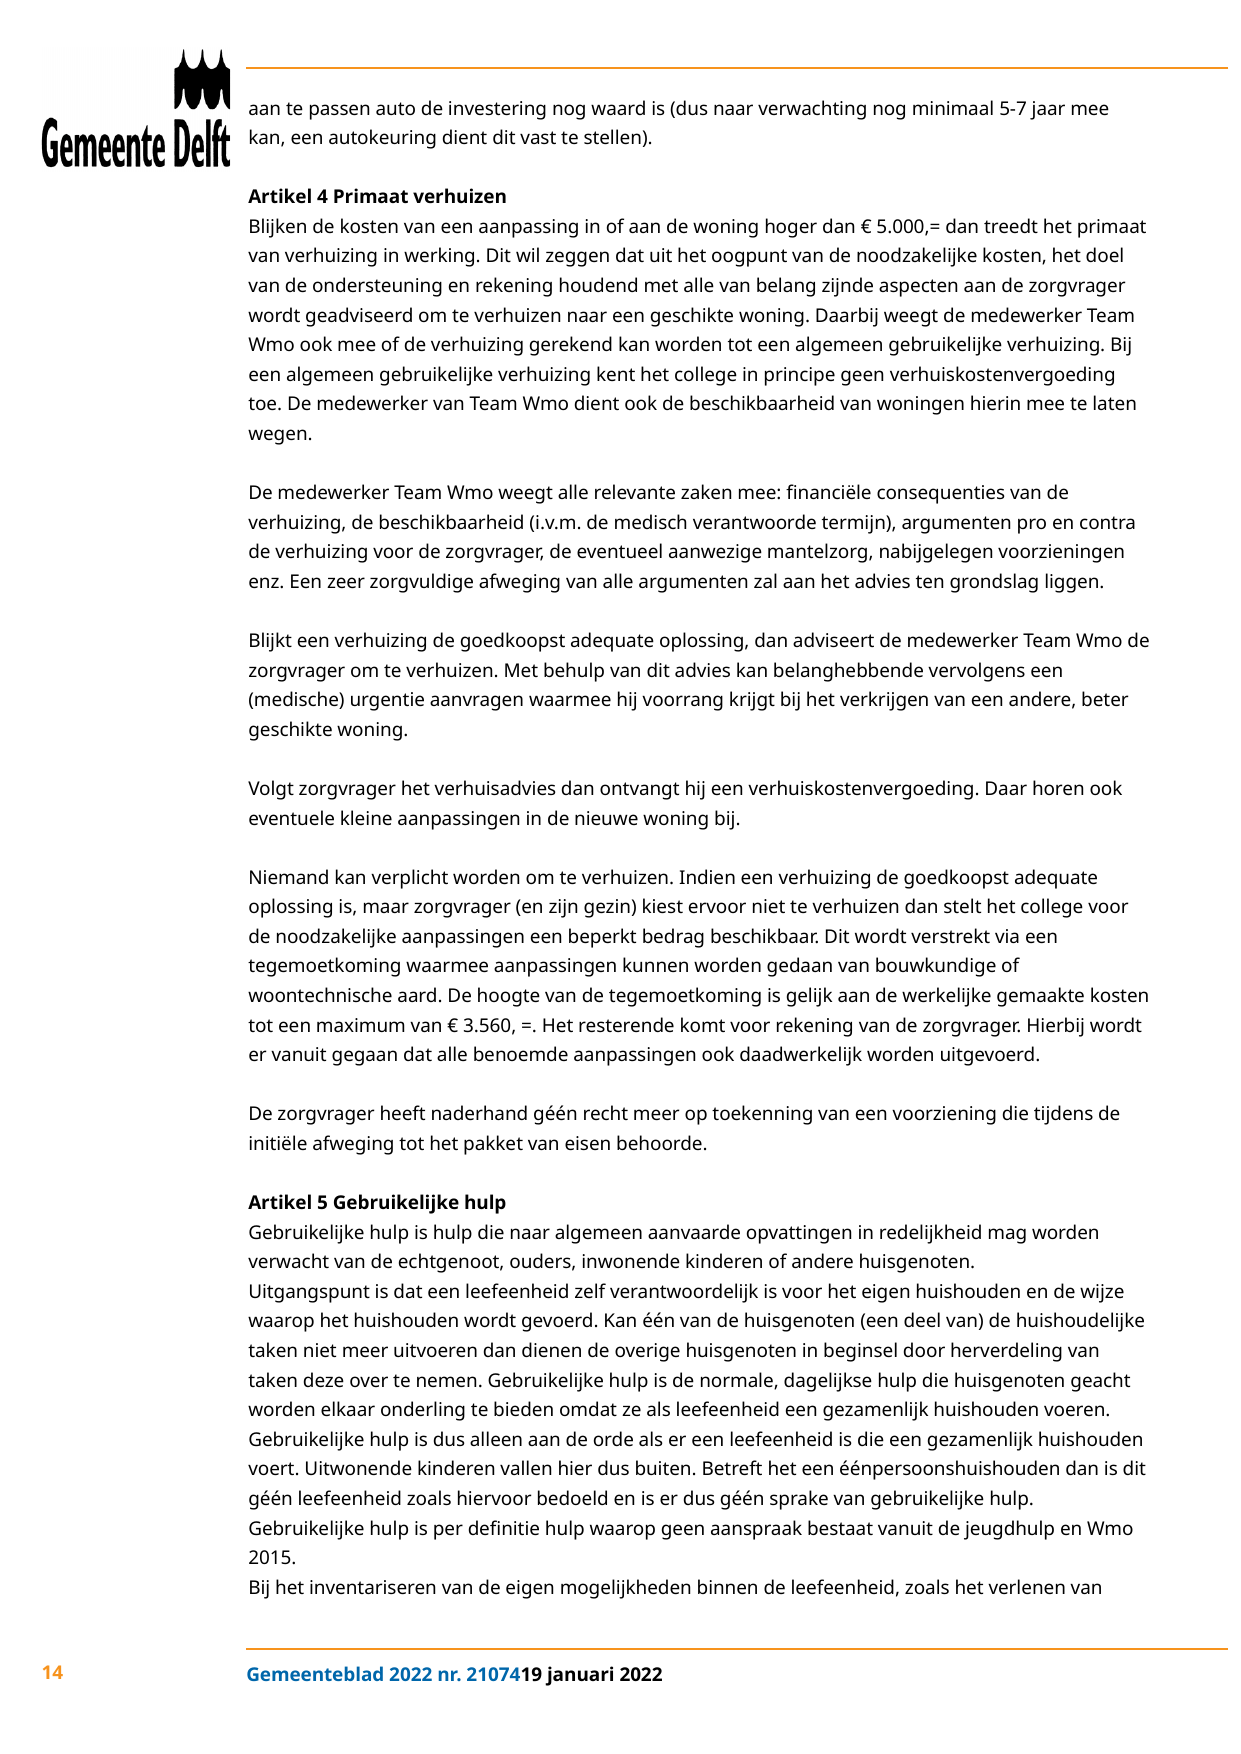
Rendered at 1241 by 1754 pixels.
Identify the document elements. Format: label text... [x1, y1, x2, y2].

text Blijken de kosten van een aanpassing in of aan de woning hoger dan € 5.000,= dan treedt het primaat van verhuizing in werking. Dit wil zeggen dat uit het oogpunt van de noodzakelijke kosten, het doel van de ondersteuning en rekening houdend met alle van belang zijnde aspecten aan de zorgvrager wordt geadviseerd om te verhuizen naar een geschikte woning. Daarbij weegt de medewerker Team Wmo ook mee of de verhuizing gerekend kan worden tot een algemeen gebruikelijke verhuizing. Bij een algemeen gebruikelijke verhuizing kent het college in principe geen verhuiskostenvergoeding toe. De medewerker van Team Wmo dient ook de beschikbaarheid van woningen hierin mee te laten wegen. [248, 213, 1152, 446]
text Artikel 5 Gebruikelijke hulp [248, 1189, 1152, 1215]
text Blijkt een verhuizing de goedkoopst adequate oplossing, dan adviseert de medewerker Team Wmo de zorgvrager om te verhuizen. Met behulp van dit advies kan belanghebbende vervolgens een (medische) urgentie aanvragen waarmee hij voorrang krijgt bij het verkrijgen van een andere, beter geschikte woning. [248, 627, 1152, 742]
text Gebruikelijke hulp is hulp die naar algemeen aanvaarde opvattingen in redelijkheid mag worden verwacht van de echtgenoot, ouders, inwonende kinderen of andere huisgenoten. [248, 1219, 1152, 1274]
text aan te passen auto de investering nog waard is (dus naar verwachting nog minimaal 5-7 jaar mee kan, een autokeuring dient dit vast te stellen). [248, 95, 1152, 150]
text Bij het inventariseren van de eigen mogelijkheden binnen de leefeenheid, zoals het verlenen van [248, 1574, 1152, 1600]
text Uitgangspunt is dat een leefeenheid zelf verantwoordelijk is voor het eigen huishouden en de wijze waarop het huishouden wordt gevoerd. Kan één van de huisgenoten (een deel van) de huishoudelijke taken niet meer uitvoeren dan dienen de overige huisgenoten in beginsel door herverdeling van taken deze over te nemen. Gebruikelijke hulp is de normale, dagelijkse hulp die huisgenoten geacht worden elkaar onderling te bieden omdat ze als leefeenheid een gezamenlijk huishouden voeren. [248, 1278, 1152, 1422]
picture [41, 47, 231, 172]
text Niemand kan verplicht worden om te verhuizen. Indien een verhuizing de goedkoopst adequate oplossing is, maar zorgvrager (en zijn gezin) kiest ervoor niet te verhuizen dan stelt het college voor de noodzakelijke aanpassingen een beperkt bedrag beschikbaar. Dit wordt verstrekt via een tegemoetkoming waarmee aanpassingen kunnen worden gedaan van bouwkundige of woontechnische aard. De hoogte van de tegemoetkoming is gelijk aan de werkelijke gemaakte kosten tot een maximum van € 3.560, =. Het resterende komt voor rekening van de zorgvrager. Hierbij wordt er vanuit gegaan dat alle benoemde aanpassingen ook daadwerkelijk worden uitgevoerd. [248, 864, 1152, 1067]
text De zorgvrager heeft naderhand géén recht meer op toekenning van een voorziening die tijdens de initiële afweging tot het pakket van eisen behoorde. [248, 1101, 1152, 1156]
text De medewerker Team Wmo weegt alle relevante zaken mee: financiële consequenties van de verhuizing, de beschikbaarheid (i.v.m. de medisch verantwoorde termijn), argumenten pro en contra de verhuizing voor de zorgvrager, de eventueel aanwezige mantelzorg, nabijgelegen voorzieningen enz. Een zeer zorgvuldige afweging van alle argumenten zal aan het advies ten grondslag liggen. [248, 479, 1152, 594]
text Artikel 4 Primaat verhuizen [248, 183, 1152, 209]
text Gebruikelijke hulp is dus alleen aan de orde als er een leefeenheid is die een gezamenlijk huishouden voert. Uitwonende kinderen vallen hier dus buiten. Betreft het een éénpersoonshuishouden dan is dit géén leefeenheid zoals hiervoor bedoeld en is er dus géén sprake van gebruikelijke hulp. [248, 1426, 1152, 1511]
text Gebruikelijke hulp is per definitie hulp waarop geen aanspraak bestaat vanuit de jeugdhulp en Wmo 2015. [248, 1515, 1152, 1570]
text Volgt zorgvrager het verhuisadvies dan ontvangt hij een verhuiskostenvergoeding. Daar horen ook eventuele kleine aanpassingen in de nieuwe woning bij. [248, 775, 1152, 831]
